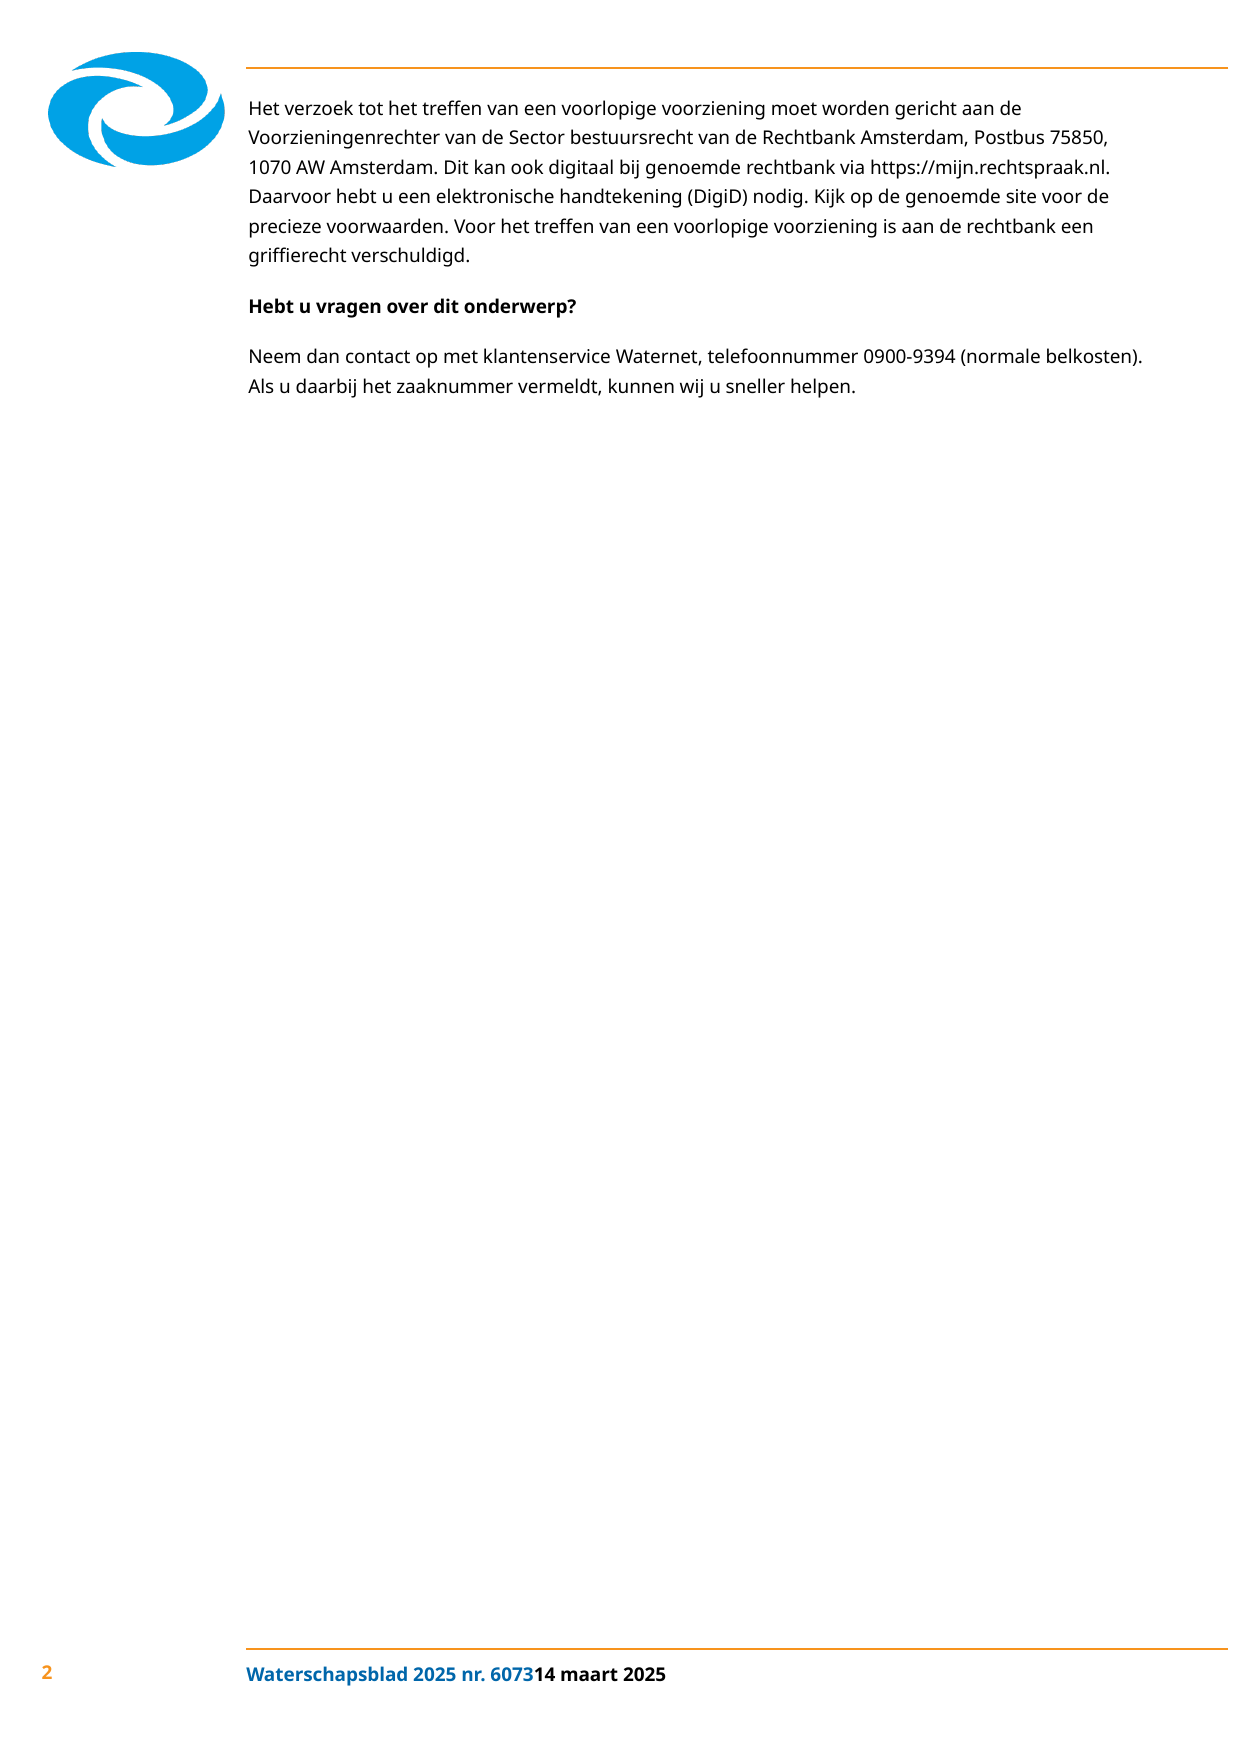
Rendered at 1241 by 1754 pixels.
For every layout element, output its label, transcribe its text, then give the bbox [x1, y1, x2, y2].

text Hebt u vragen over dit onderwerp? [248, 293, 1152, 319]
picture [41, 47, 231, 172]
text Het verzoek tot het treffen van een voorlopige voorziening moet worden gericht aan de Voorzieningenrechter van de Sector bestuursrecht van de Rechtbank Amsterdam, Postbus 75850, 1070 AW Amsterdam. Dit kan ook digitaal bij genoemde rechtbank via https://mijn.rechtspraak.nl. Daarvoor hebt u een elektronische handtekening (DigiD) nodig. Kijk op de genoemde site voor de precieze voorwaarden. Voor het treffen van een voorlopige voorziening is aan de rechtbank een griffierecht verschuldigd. [248, 95, 1152, 268]
text Neem dan contact op met klantenservice Waternet, telefoonnummer 0900-9394 (normale belkosten). Als u daarbij het zaaknummer vermeldt, kunnen wij u sneller helpen. [248, 343, 1152, 399]
